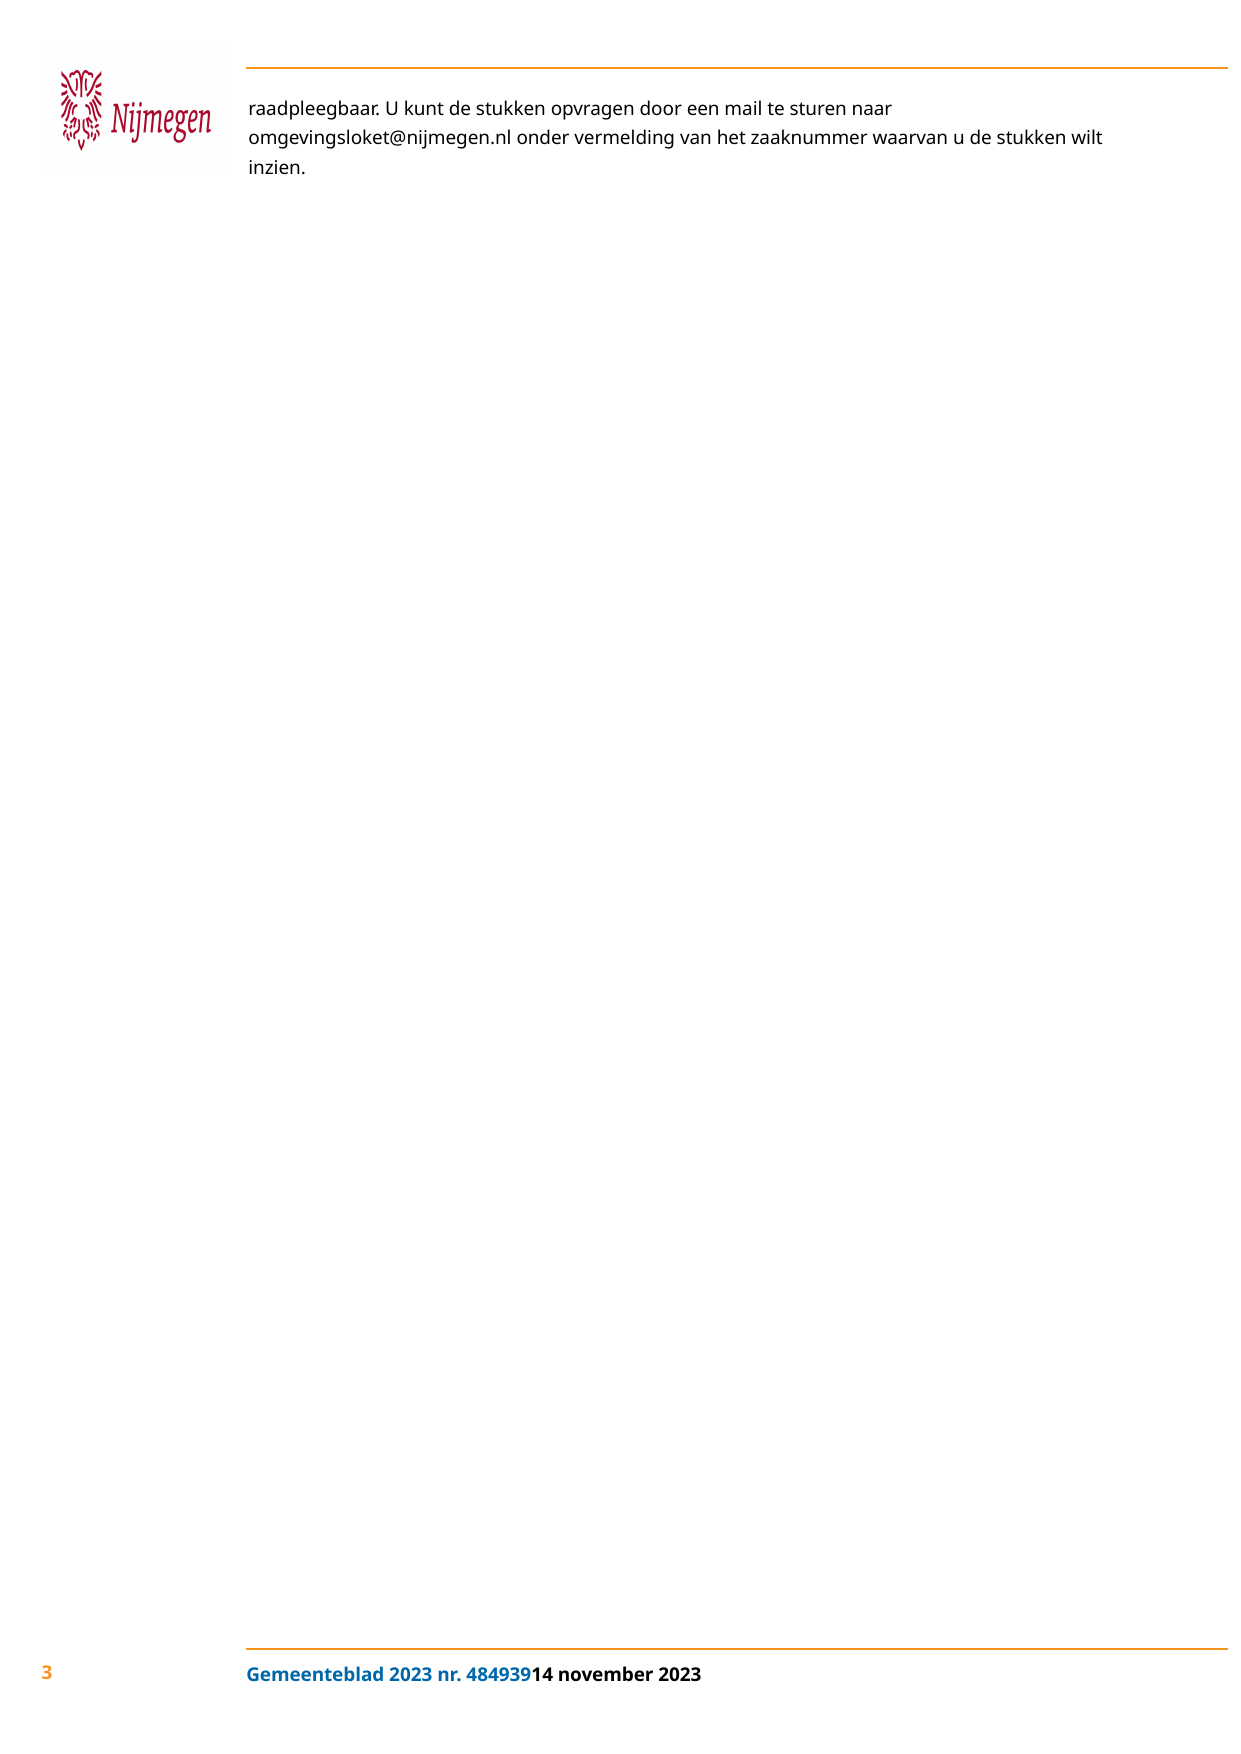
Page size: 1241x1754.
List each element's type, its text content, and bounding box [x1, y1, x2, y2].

picture [41, 47, 231, 172]
text raadpleegbaar. U kunt de stukken opvragen door een mail te sturen naar omgevingsloket@nijmegen.nl onder vermelding van het zaaknummer waarvan u de stukken wilt inzien. [248, 95, 1152, 180]
